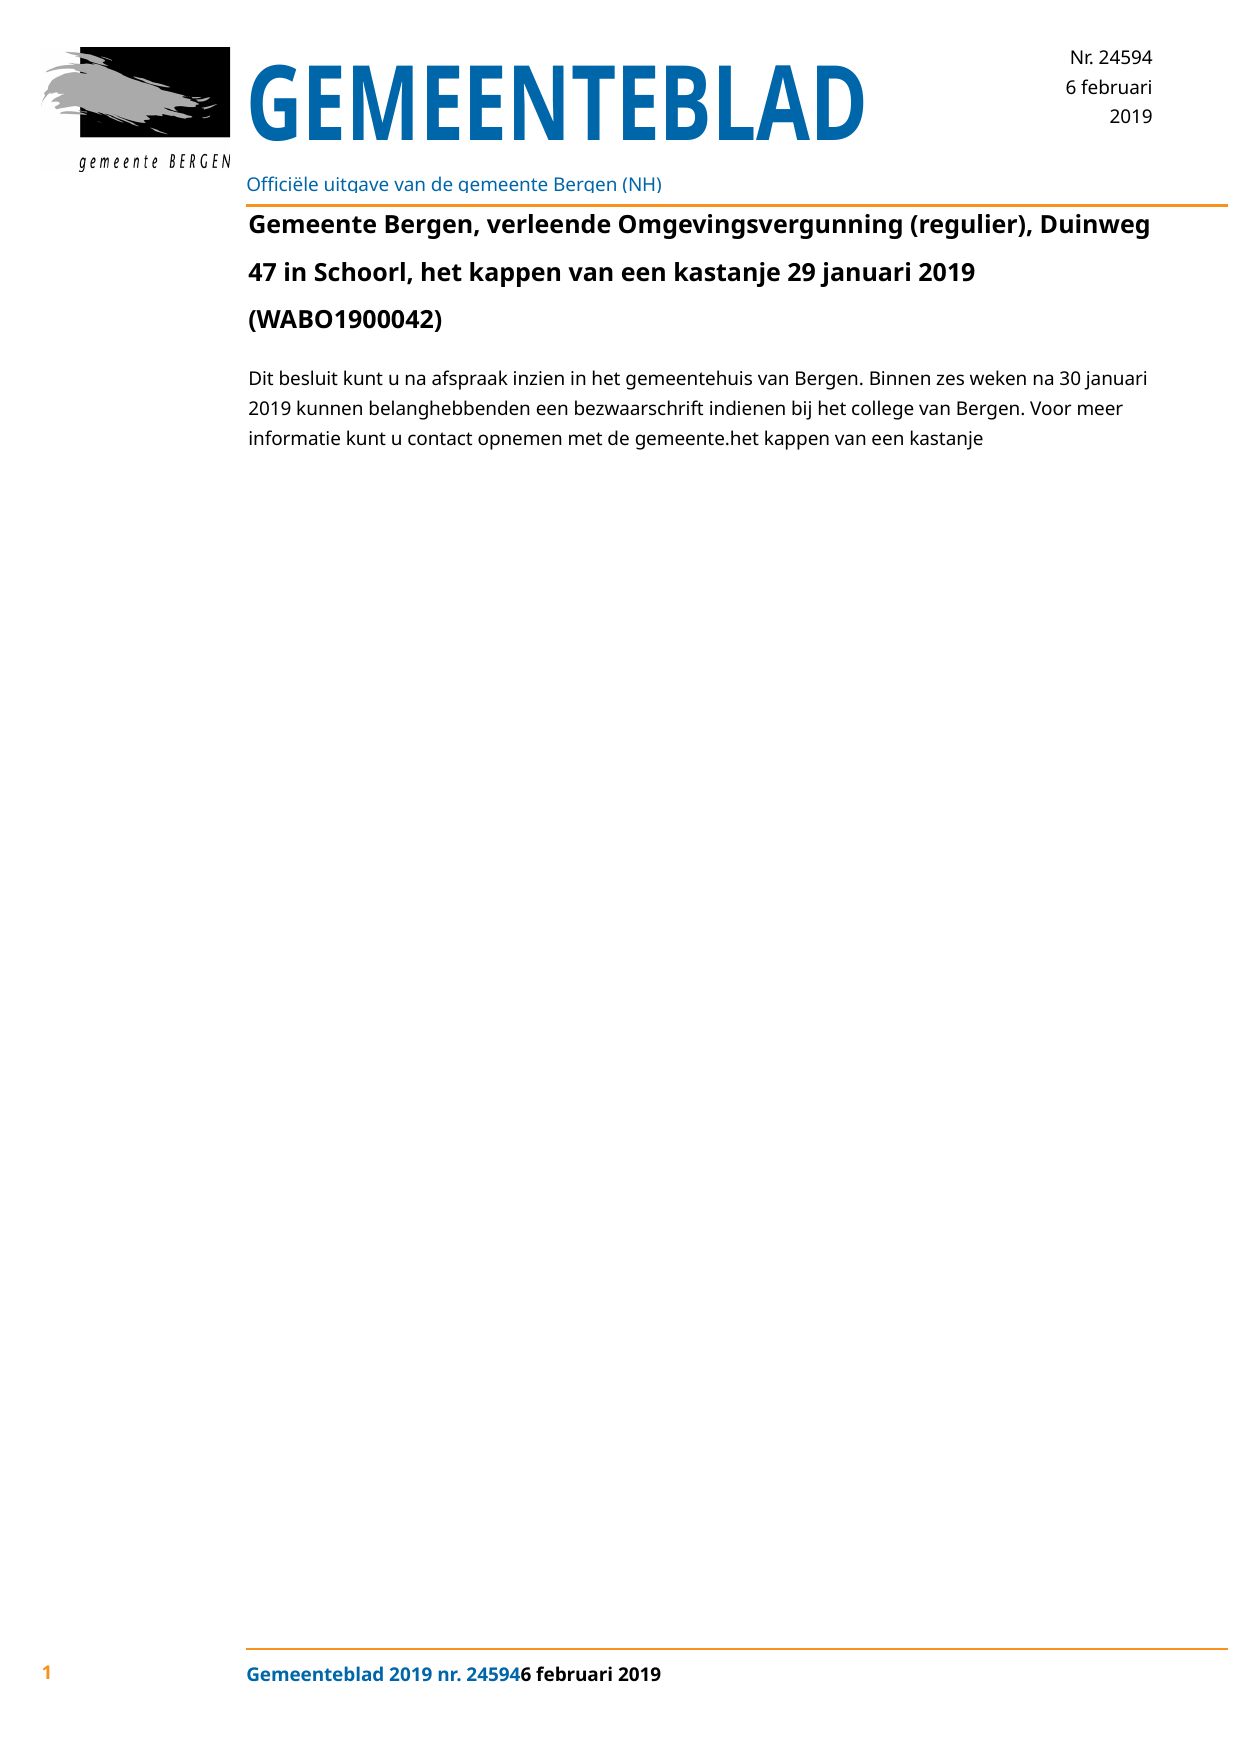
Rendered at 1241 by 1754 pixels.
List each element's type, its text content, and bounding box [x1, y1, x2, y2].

text Dit besluit kunt u na afspraak inzien in het gemeentehuis van Bergen. Binnen zes weken na 30 januari 2019 kunnen belanghebbenden een bezwaarschrift indienen bij het college van Bergen. Voor meer informatie kunt u contact opnemen met de gemeente.het kappen van een kastanje [248, 366, 1152, 450]
picture [41, 47, 231, 172]
text Gemeente Bergen, verleende Omgevingsvergunning (regulier), Duinweg 47 in Schoorl, het kappen van een kastanje 29 januari 2019 (WABO1900042) [248, 207, 1152, 336]
